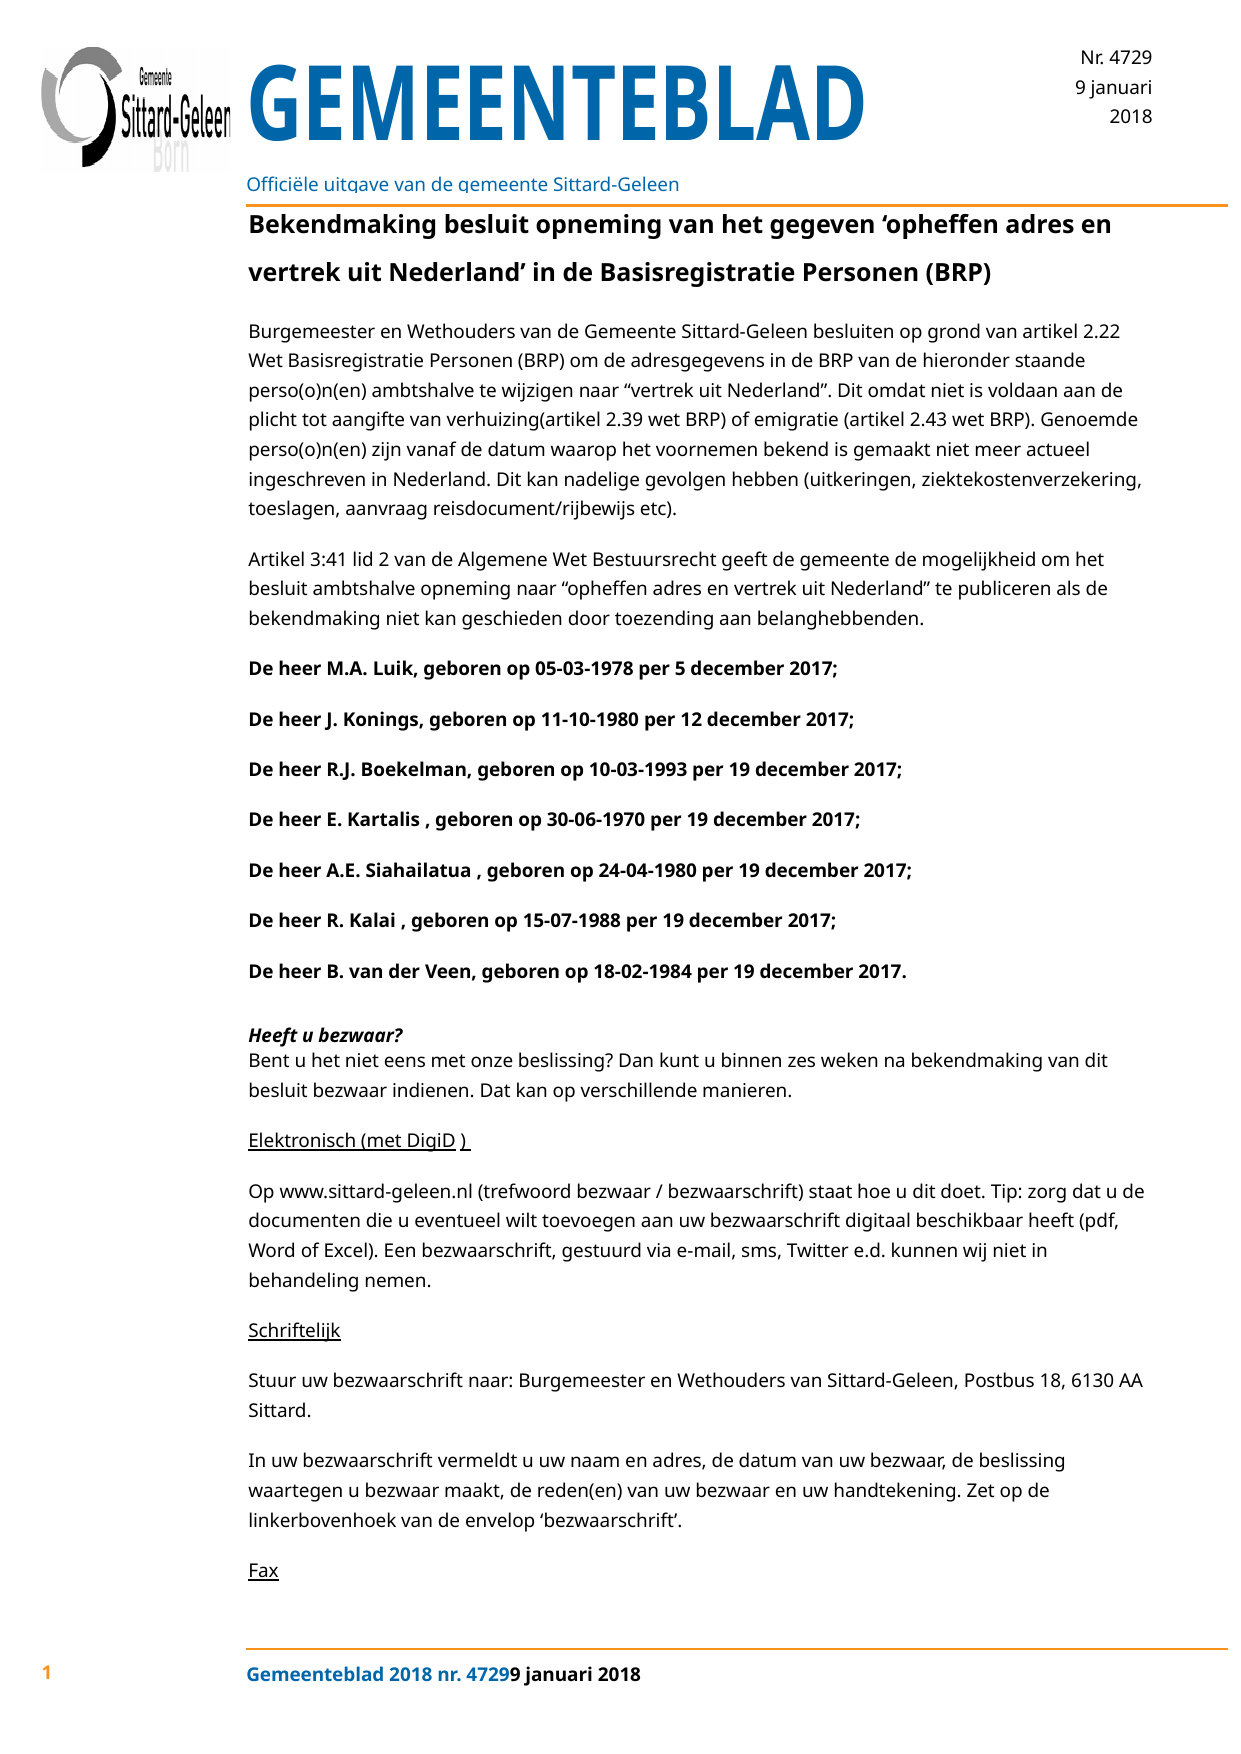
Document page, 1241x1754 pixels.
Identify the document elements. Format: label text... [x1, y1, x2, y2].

text Bent u het niet eens met onze beslissing? Dan kunt u binnen zes weken na bekendmaking van dit besluit bezwaar indienen. Dat kan op verschillende manieren. [248, 1048, 1152, 1103]
text De heer R. Kalai , geboren op 15-07-1988 per 19 december 2017; [248, 907, 1152, 933]
text Heeft u bezwaar? [248, 1022, 1152, 1048]
text Op www.sittard-geleen.nl (trefwoord bezwaar / bezwaarschrift) staat hoe u dit doet. Tip: zorg dat u de documenten die u eventueel wilt toevoegen aan uw bezwaarschrift digitaal beschikbaar heeft (pdf, Word of Excel). Een bezwaarschrift, gestuurd via e-mail, sms, Twitter e.d. kunnen wij niet in behandeling nemen. [248, 1178, 1152, 1292]
text Schriftelijk [248, 1317, 1152, 1343]
text De heer E. Kartalis , geboren op 30-06-1970 per 19 december 2017; [248, 807, 1152, 832]
picture [41, 47, 231, 172]
text De heer B. van der Veen, geboren op 18-02-1984 per 19 december 2017. [248, 958, 1152, 984]
text Elektronisch (met DigiD ) [248, 1128, 1152, 1153]
text Bekendmaking besluit opneming van het gegeven ‘opheffen adres en vertrek uit Nederland’ in de Basisregistratie Personen (BRP) [248, 207, 1152, 288]
text Artikel 3:41 lid 2 van de Algemene Wet Bestuursrecht geeft de gemeente de mogelijkheid om het besluit ambtshalve opneming naar “opheffen adres en vertrek uit Nederland” te publiceren als de bekendmaking niet kan geschieden door toezending aan belanghebbenden. [248, 546, 1152, 631]
text De heer M.A. Luik, geboren op 05-03-1978 per 5 december 2017; [248, 655, 1152, 681]
text Stuur uw bezwaarschrift naar: Burgemeester en Wethouders van Sittard-Geleen, Postbus 18, 6130 AA Sittard. [248, 1368, 1152, 1423]
text In uw bezwaarschrift vermeldt u uw naam en adres, de datum van uw bezwaar, de beslissing waartegen u bezwaar maakt, de reden(en) van uw bezwaar en uw handtekening. Zet op de linkerbovenhoek van de envelop ‘bezwaarschrift’. [248, 1448, 1152, 1532]
text Burgemeester en Wethouders van de Gemeente Sittard-Geleen besluiten op grond van artikel 2.22 Wet Basisregistratie Personen (BRP) om de adresgegevens in de BRP van de hieronder staande perso(o)n(en) ambtshalve te wijzigen naar “vertrek uit Nederland”. Dit omdat niet is voldaan aan de plicht tot aangifte van verhuizing(artikel 2.39 wet BRP) of emigratie (artikel 2.43 wet BRP). Genoemde perso(o)n(en) zijn vanaf de datum waarop het voornemen bekend is gemaakt niet meer actueel ingeschreven in Nederland. Dit kan nadelige gevolgen hebben (uitkeringen, ziektekostenverzekering, toeslagen, aanvraag reisdocument/rijbewijs etc). [248, 318, 1152, 521]
text De heer J. Konings, geboren op 11-10-1980 per 12 december 2017; [248, 706, 1152, 732]
text De heer A.E. Siahailatua , geboren op 24-04-1980 per 19 december 2017; [248, 857, 1152, 883]
text De heer R.J. Boekelman, geboren op 10-03-1993 per 19 december 2017; [248, 756, 1152, 782]
text Fax [248, 1557, 1152, 1583]
